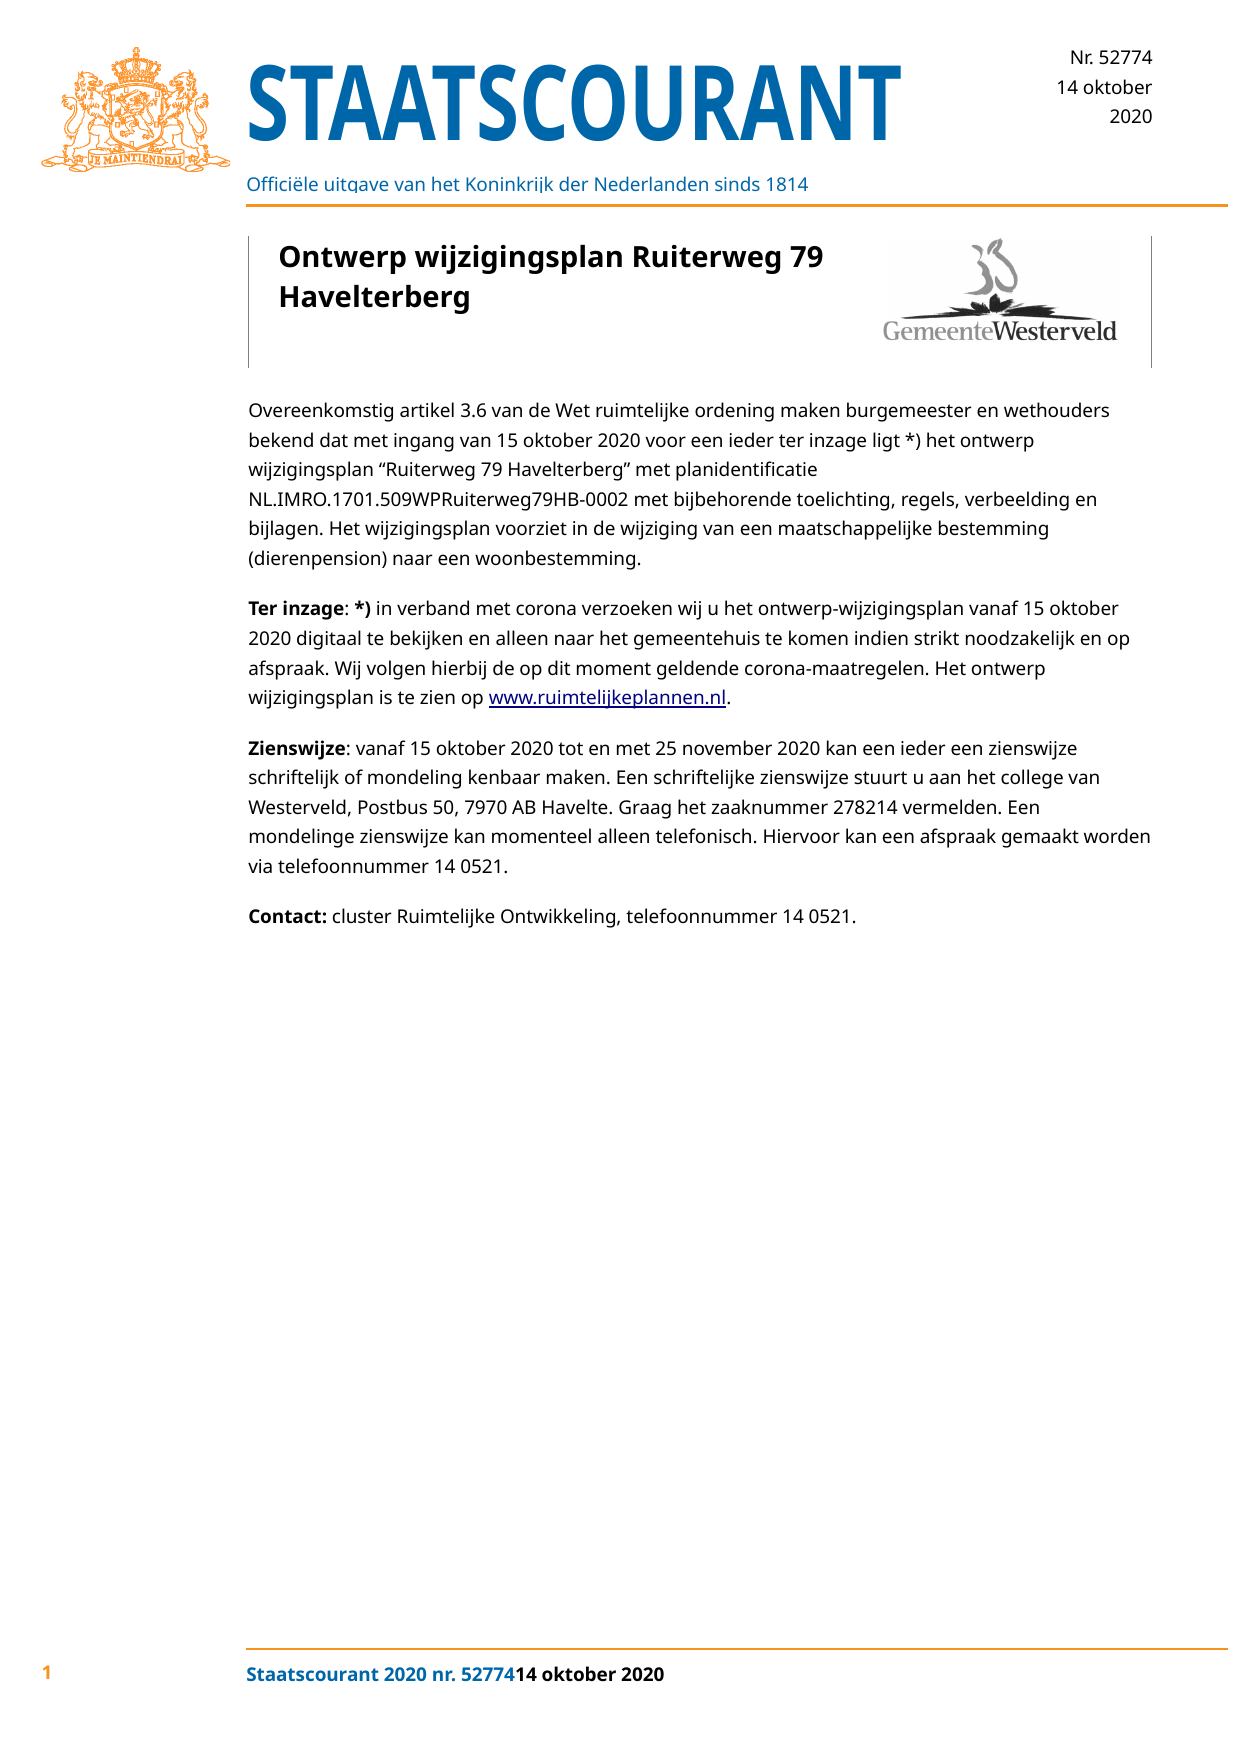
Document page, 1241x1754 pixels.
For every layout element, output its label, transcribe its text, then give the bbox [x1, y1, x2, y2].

picture [41, 47, 231, 172]
text Zienswijze: vanaf 15 oktober 2020 tot en met 25 november 2020 kan een ieder een zienswijze schriftelijk of mondeling kenbaar maken. Een schriftelijke zienswijze stuurt u aan het college van Westerveld, Postbus 50, 7970 AB Havelte. Graag het zaaknummer 278214 vermelden. Een mondelinge zienswijze kan momenteel alleen telefonisch. Hiervoor kan een afspraak gemaakt worden via telefoonnummer 14 0521. [248, 735, 1152, 879]
table_header Ontwerp wijzigingsplan Ruiterweg 79 Havelterberg [249, 236, 850, 368]
table_header [850, 236, 1151, 368]
picture [882, 236, 1119, 342]
text Contact: cluster Ruimtelijke Ontwikkeling, telefoonnummer 14 0521. [248, 903, 1152, 929]
text Overeenkomstig artikel 3.6 van de Wet ruimtelijke ordening maken burgemeester en wethouders bekend dat met ingang van 15 oktober 2020 voor een ieder ter inzage ligt *) het ontwerp wijzigingsplan “Ruiterweg 79 Havelterberg” met planidentificatie NL.IMRO.1701.509WPRuiterweg79HB-0002 met bijbehorende toelichting, regels, verbeelding en bijlagen. Het wijzigingsplan voorziet in de wijziging van een maatschappelijke bestemming (dierenpension) naar een woonbestemming. [248, 397, 1152, 571]
text Ter inzage: *) in verband met corona verzoeken wij u het ontwerp-wijzigingsplan vanaf 15 oktober 2020 digitaal te bekijken en alleen naar het gemeentehuis te komen indien strikt noodzakelijk en op afspraak. Wij volgen hierbij de op dit moment geldende corona-maatregelen. Het ontwerp wijzigingsplan is te zien op www.ruimtelijkeplannen.nl. [248, 596, 1152, 710]
